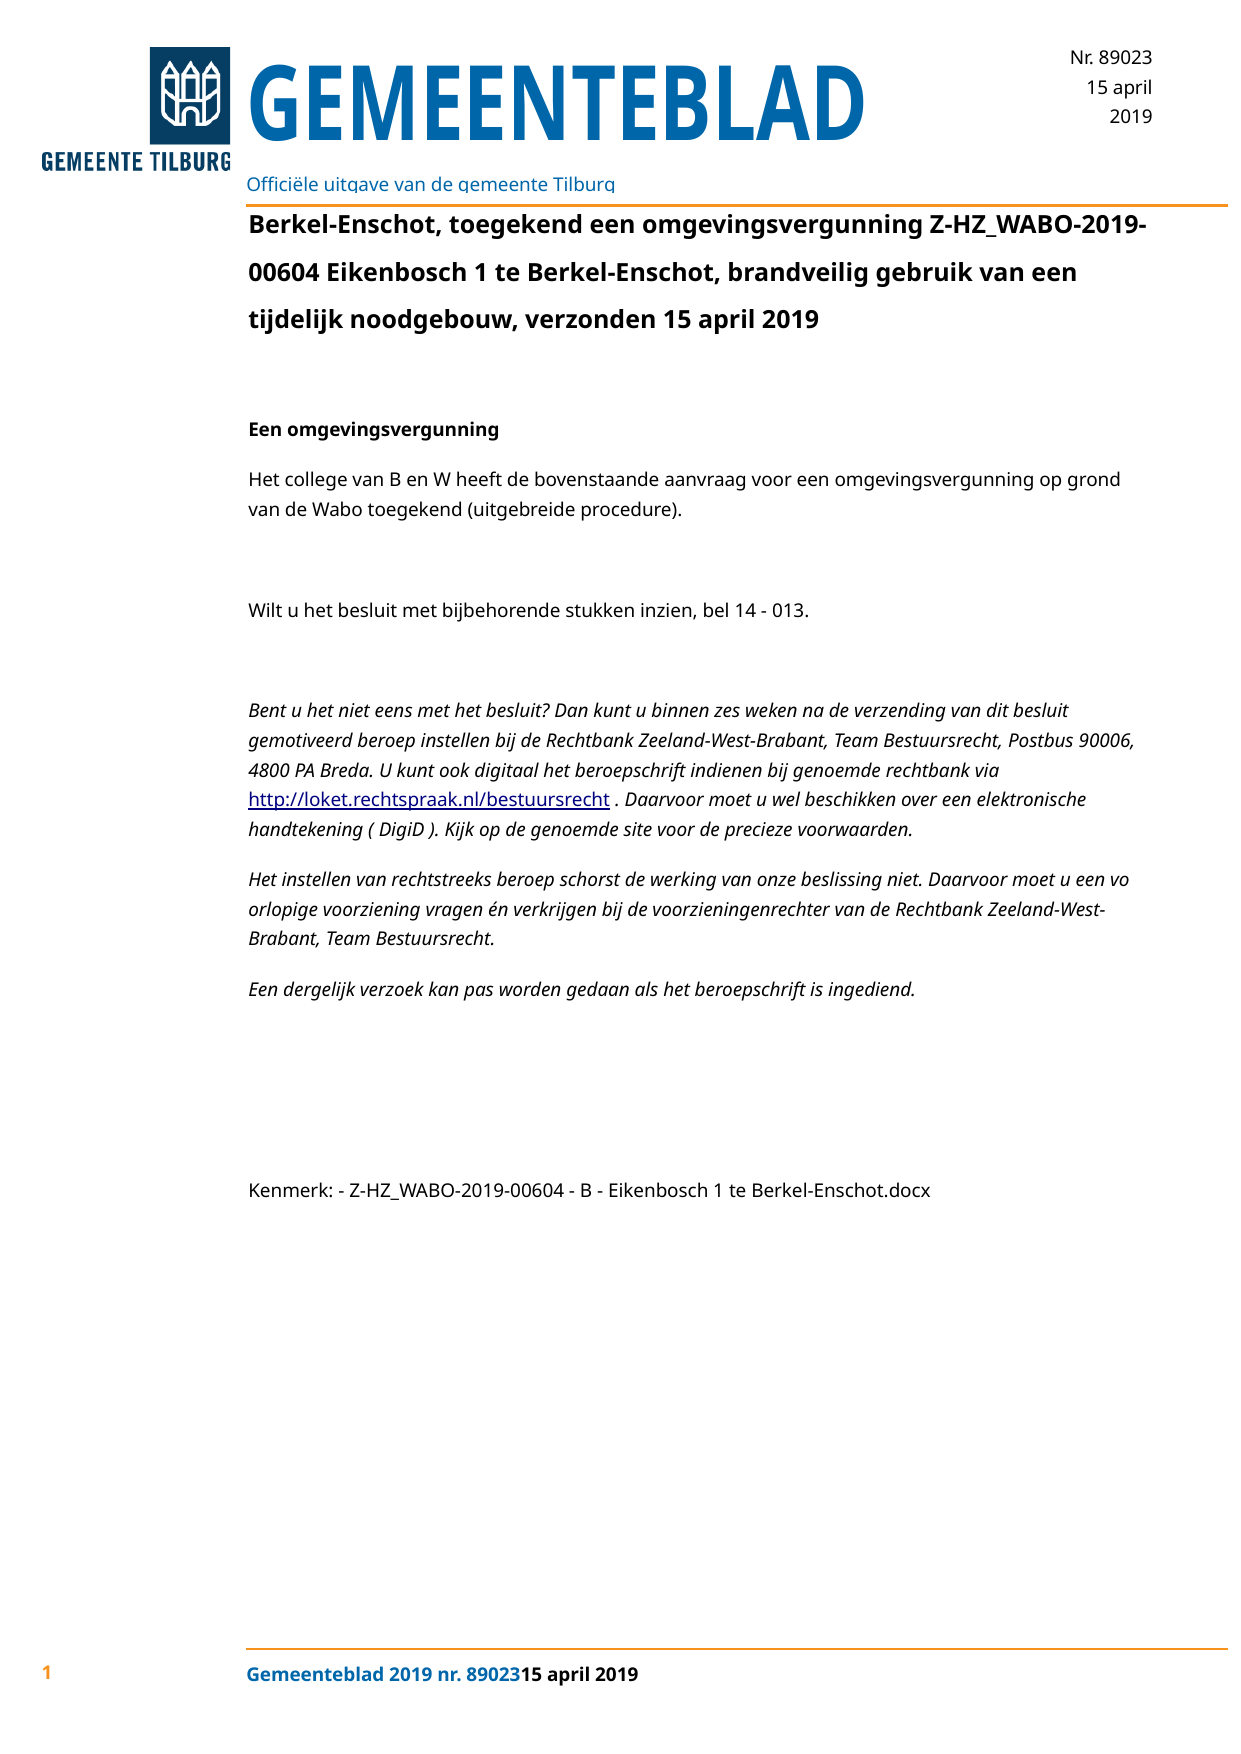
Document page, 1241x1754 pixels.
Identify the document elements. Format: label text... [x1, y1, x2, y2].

picture [41, 47, 231, 172]
text Een omgevingsvergunning [248, 416, 1152, 442]
text Kenmerk: - Z-HZ_WABO-2019-00604 - B - Eikenbosch 1 te Berkel-Enschot.docx [248, 1178, 1152, 1203]
text Berkel-Enschot, toegekend een omgevingsvergunning Z-HZ_WABO-2019-00604 Eikenbosch 1 te Berkel-Enschot, brandveilig gebruik van een tijdelijk noodgebouw, verzonden 15 april 2019 [248, 207, 1152, 336]
text Een dergelijk verzoek kan pas worden gedaan als het beroepschrift is ingediend. [248, 976, 1152, 1002]
text Wilt u het besluit met bijbehorende stukken inzien, bel 14 - 013. [248, 597, 1152, 622]
text Het college van B en W heeft de bovenstaande aanvraag voor een omgevingsvergunning op grond van de Wabo toegekend (uitgebreide procedure). [248, 466, 1152, 522]
text Het instellen van rechtstreeks beroep schorst de werking van onze beslissing niet. Daarvoor moet u een vo orlopige voorziening vragen én verkrijgen bij de voorzieningenrechter van de Rechtbank Zeeland-West-Brabant, Team Bestuursrecht. [248, 866, 1152, 951]
text Bent u het niet eens met het besluit? Dan kunt u binnen zes weken na de verzending van dit besluit gemotiveerd beroep instellen bij de Rechtbank Zeeland-West-Brabant, Team Bestuursrecht, Postbus 90006, 4800 PA Breda. U kunt ook digitaal het beroepschrift indienen bij genoemde rechtbank via http://loket.rechtspraak.nl/bestuursrecht . Daarvoor moet u wel beschikken over een elektronische handtekening ( DigiD ). Kijk op de genoemde site voor de precieze voorwaarden. [248, 698, 1152, 842]
